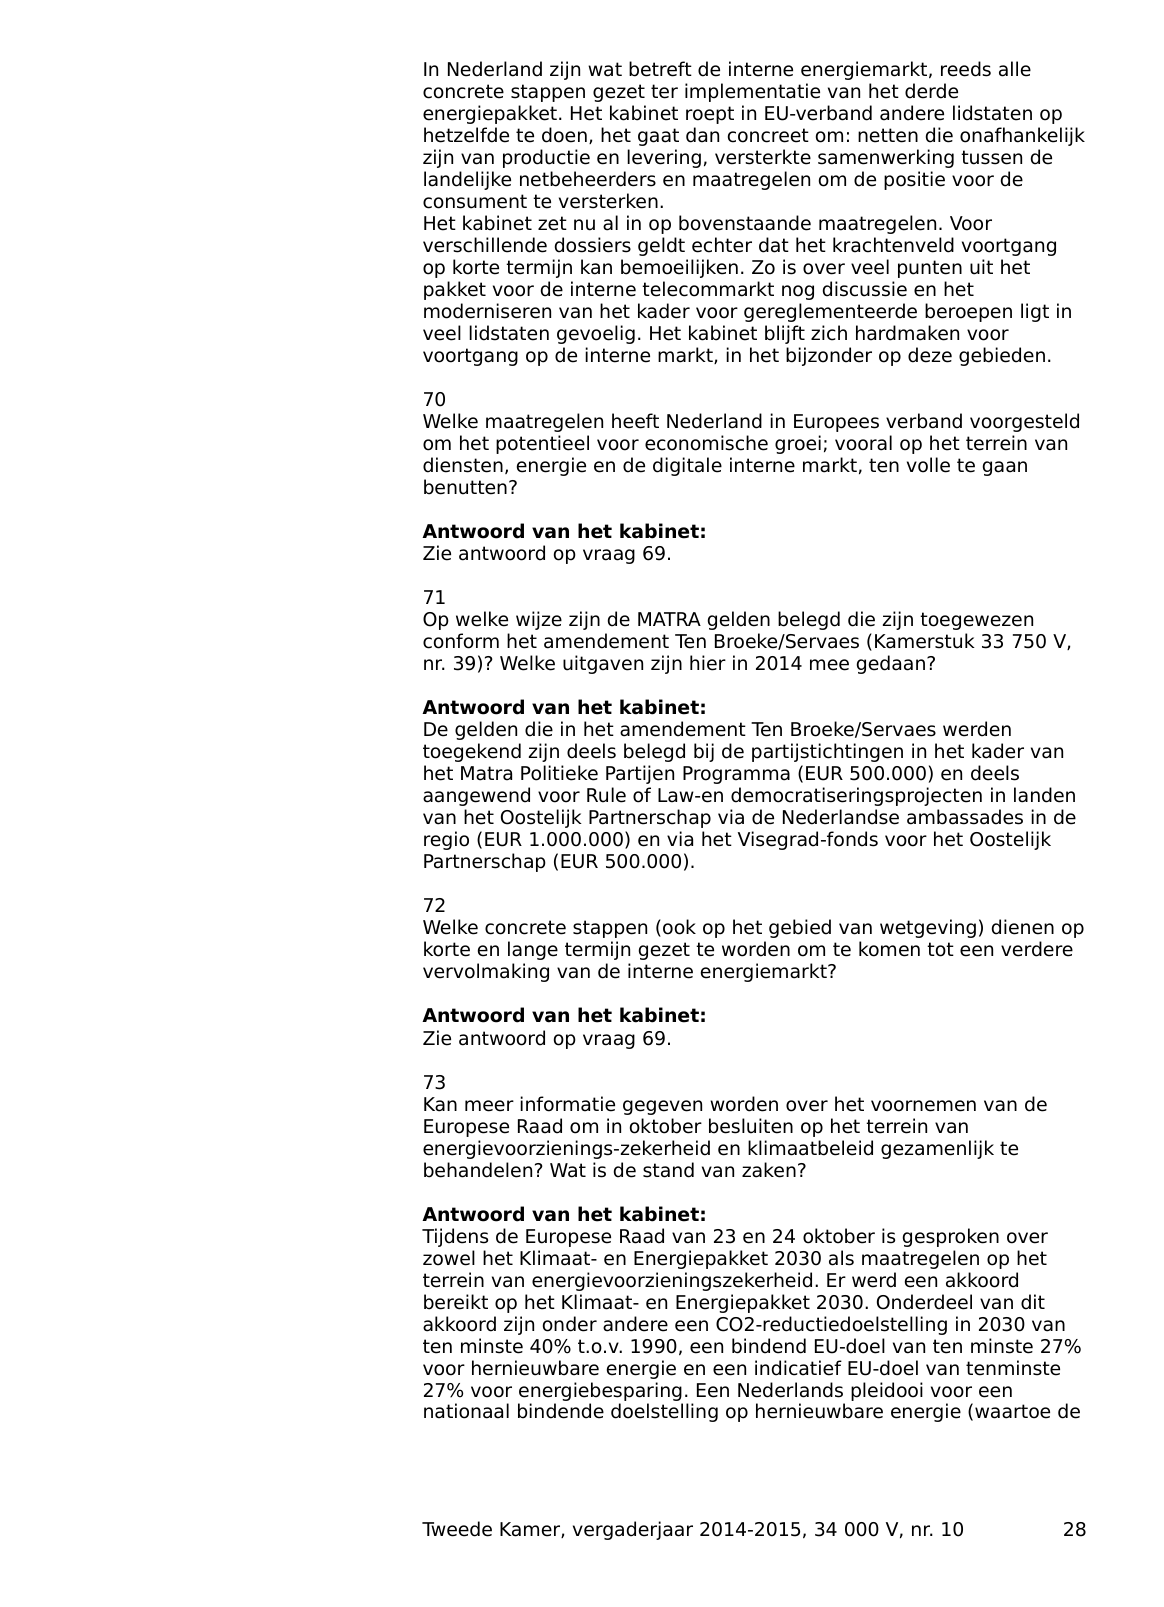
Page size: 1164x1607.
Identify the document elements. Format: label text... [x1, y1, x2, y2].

text Antwoord van het kabinet: [422, 1005, 1087, 1027]
text Welke concrete stappen (ook op het gebied van wetgeving) dienen op korte en lange termijn gezet te worden om te komen tot een verdere vervolmaking van de interne energiemarkt? [422, 917, 1087, 983]
text Welke maatregelen heeft Nederland in Europees verband voorgesteld om het potentieel voor economische groei; vooral op het terrein van diensten, energie en de digitale interne markt, ten volle te gaan benutten? [422, 411, 1087, 499]
text 72 [422, 895, 1087, 917]
text 71 [422, 587, 1087, 609]
text Op welke wijze zijn de MATRA gelden belegd die zijn toegewezen conform het amendement Ten Broeke/Servaes (Kamerstuk 33 750 V, nr. 39)? Welke uitgaven zijn hier in 2014 mee gedaan? [422, 609, 1087, 675]
text Tijdens de Europese Raad van 23 en 24 oktober is gesproken over zowel het Klimaat- en Energiepakket 2030 als maatregelen op het terrein van energievoorzieningszekerheid. Er werd een akkoord bereikt op het Klimaat- en Energiepakket 2030. Onderdeel van dit akkoord zijn onder andere een CO2-reductiedoelstelling in 2030 van ten minste 40% t.o.v. 1990, een bindend EU-doel van ten minste 27% voor hernieuwbare energie en een indicatief EU-doel van tenminste 27% voor energiebesparing. Een Nederlands pleidooi voor een nationaal bindende doelstelling op hernieuwbare energie (waartoe de [422, 1226, 1087, 1423]
text Antwoord van het kabinet: [422, 697, 1087, 719]
text In Nederland zijn wat betreft de interne energiemarkt, reeds alle concrete stappen gezet ter implementatie van het derde energiepakket. Het kabinet roept in EU-verband andere lidstaten op hetzelfde te doen, het gaat dan concreet om: netten die onafhankelijk zijn van productie en levering, versterkte samenwerking tussen de landelijke netbeheerders en maatregelen om de positie voor de consument te versterken. [422, 59, 1087, 213]
text 73 [422, 1072, 1087, 1093]
text Zie antwoord op vraag 69. [422, 1027, 1087, 1049]
text Antwoord van het kabinet: [422, 1204, 1087, 1226]
text Kan meer informatie gegeven worden over het voornemen van de Europese Raad om in oktober besluiten op het terrein van energievoorzienings-zekerheid en klimaatbeleid gezamenlijk te behandelen? Wat is de stand van zaken? [422, 1093, 1087, 1181]
text Het kabinet zet nu al in op bovenstaande maatregelen. Voor verschillende dossiers geldt echter dat het krachtenveld voortgang op korte termijn kan bemoeilijken. Zo is over veel punten uit het pakket voor de interne telecommarkt nog discussie en het moderniseren van het kader voor gereglementeerde beroepen ligt in veel lidstaten gevoelig. Het kabinet blijft zich hardmaken voor voortgang op de interne markt, in het bijzonder op deze gebieden. [422, 213, 1087, 367]
text De gelden die in het amendement Ten Broeke/Servaes werden toegekend zijn deels belegd bij de partijstichtingen in het kader van het Matra Politieke Partijen Programma (EUR 500.000) en deels aangewend voor Rule of Law-en democratiseringsprojecten in landen van het Oostelijk Partnerschap via de Nederlandse ambassades in de regio (EUR 1.000.000) en via het Visegrad-fonds voor het Oostelijk Partnerschap (EUR 500.000). [422, 719, 1087, 873]
text 70 [422, 389, 1087, 411]
text Antwoord van het kabinet: [422, 521, 1087, 543]
text Zie antwoord op vraag 69. [422, 543, 1087, 565]
